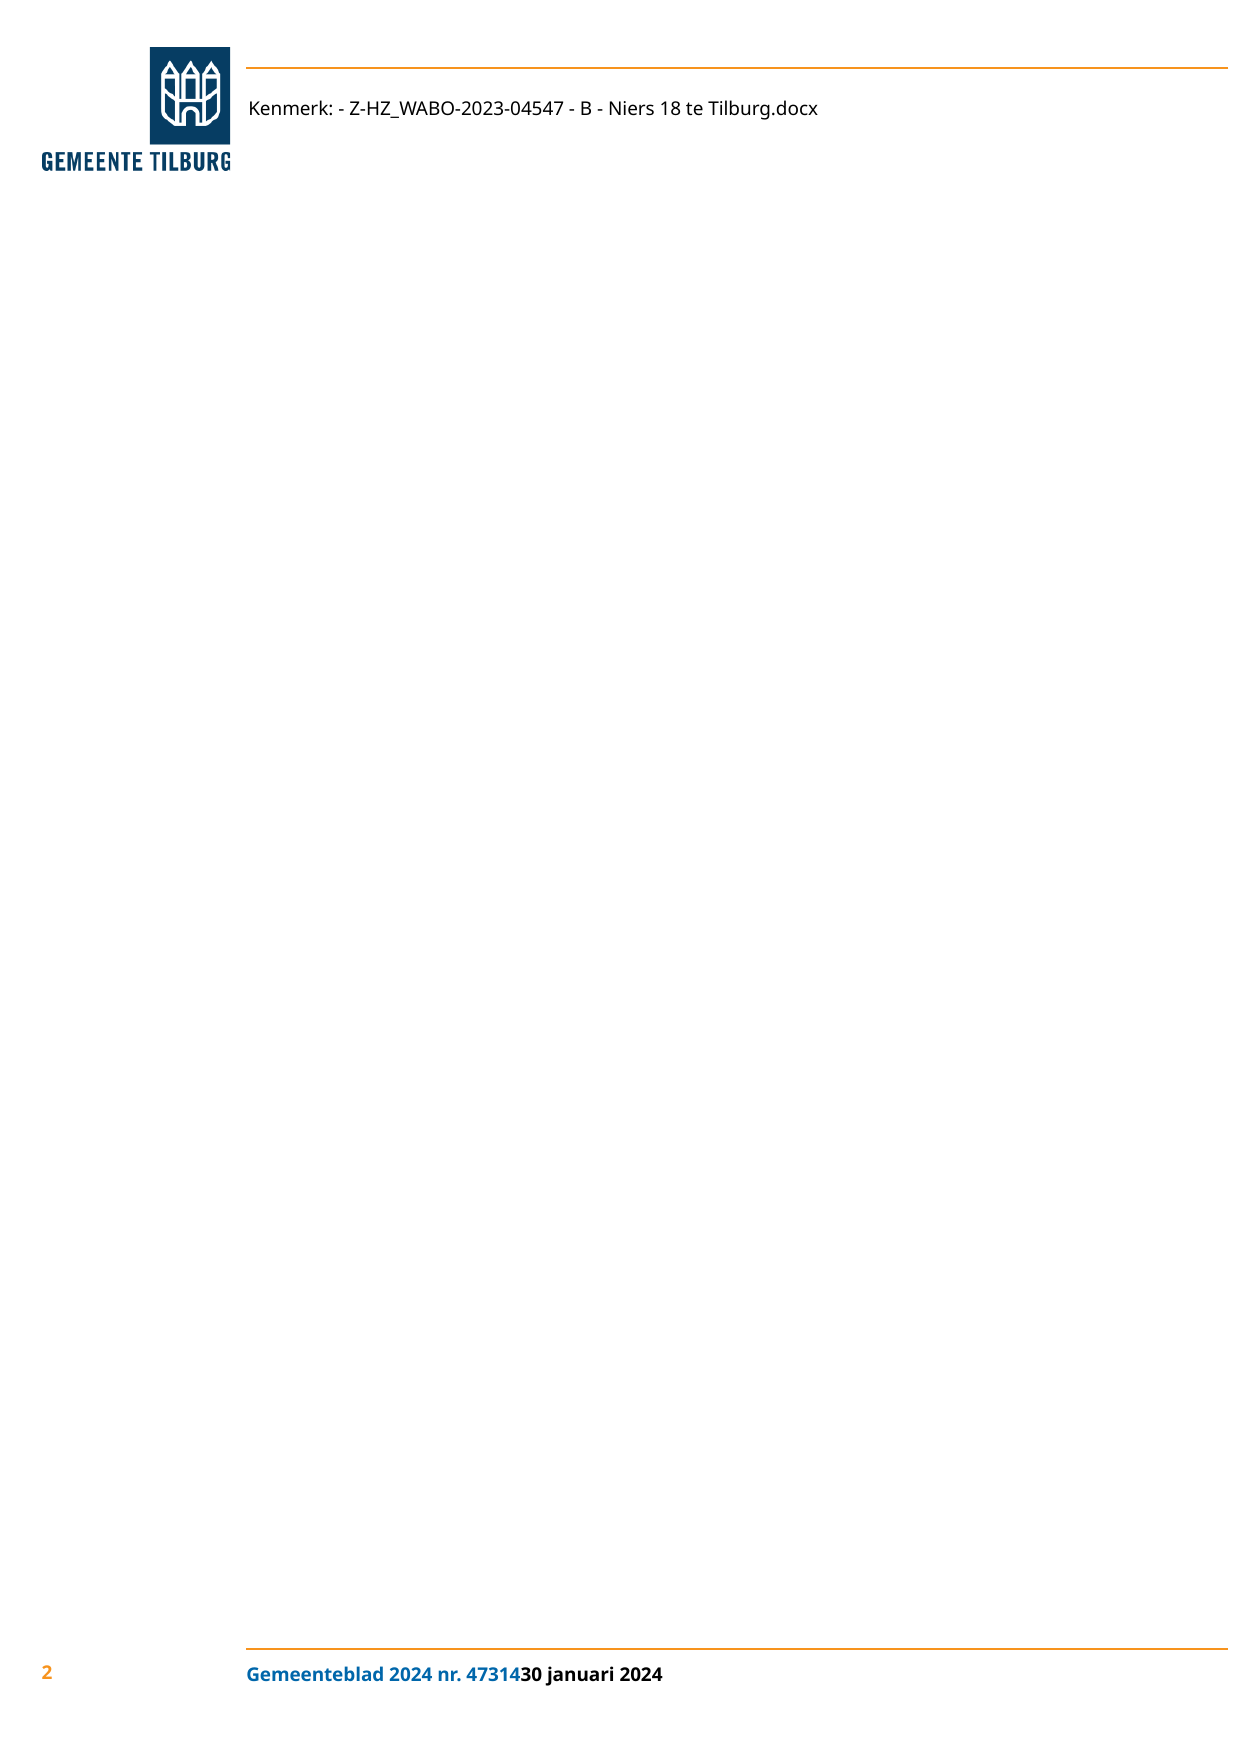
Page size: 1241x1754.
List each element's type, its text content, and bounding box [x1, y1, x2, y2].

text Kenmerk: - Z-HZ_WABO-2023-04547 - B - Niers 18 te Tilburg.docx [248, 95, 1152, 121]
picture [41, 47, 231, 172]
